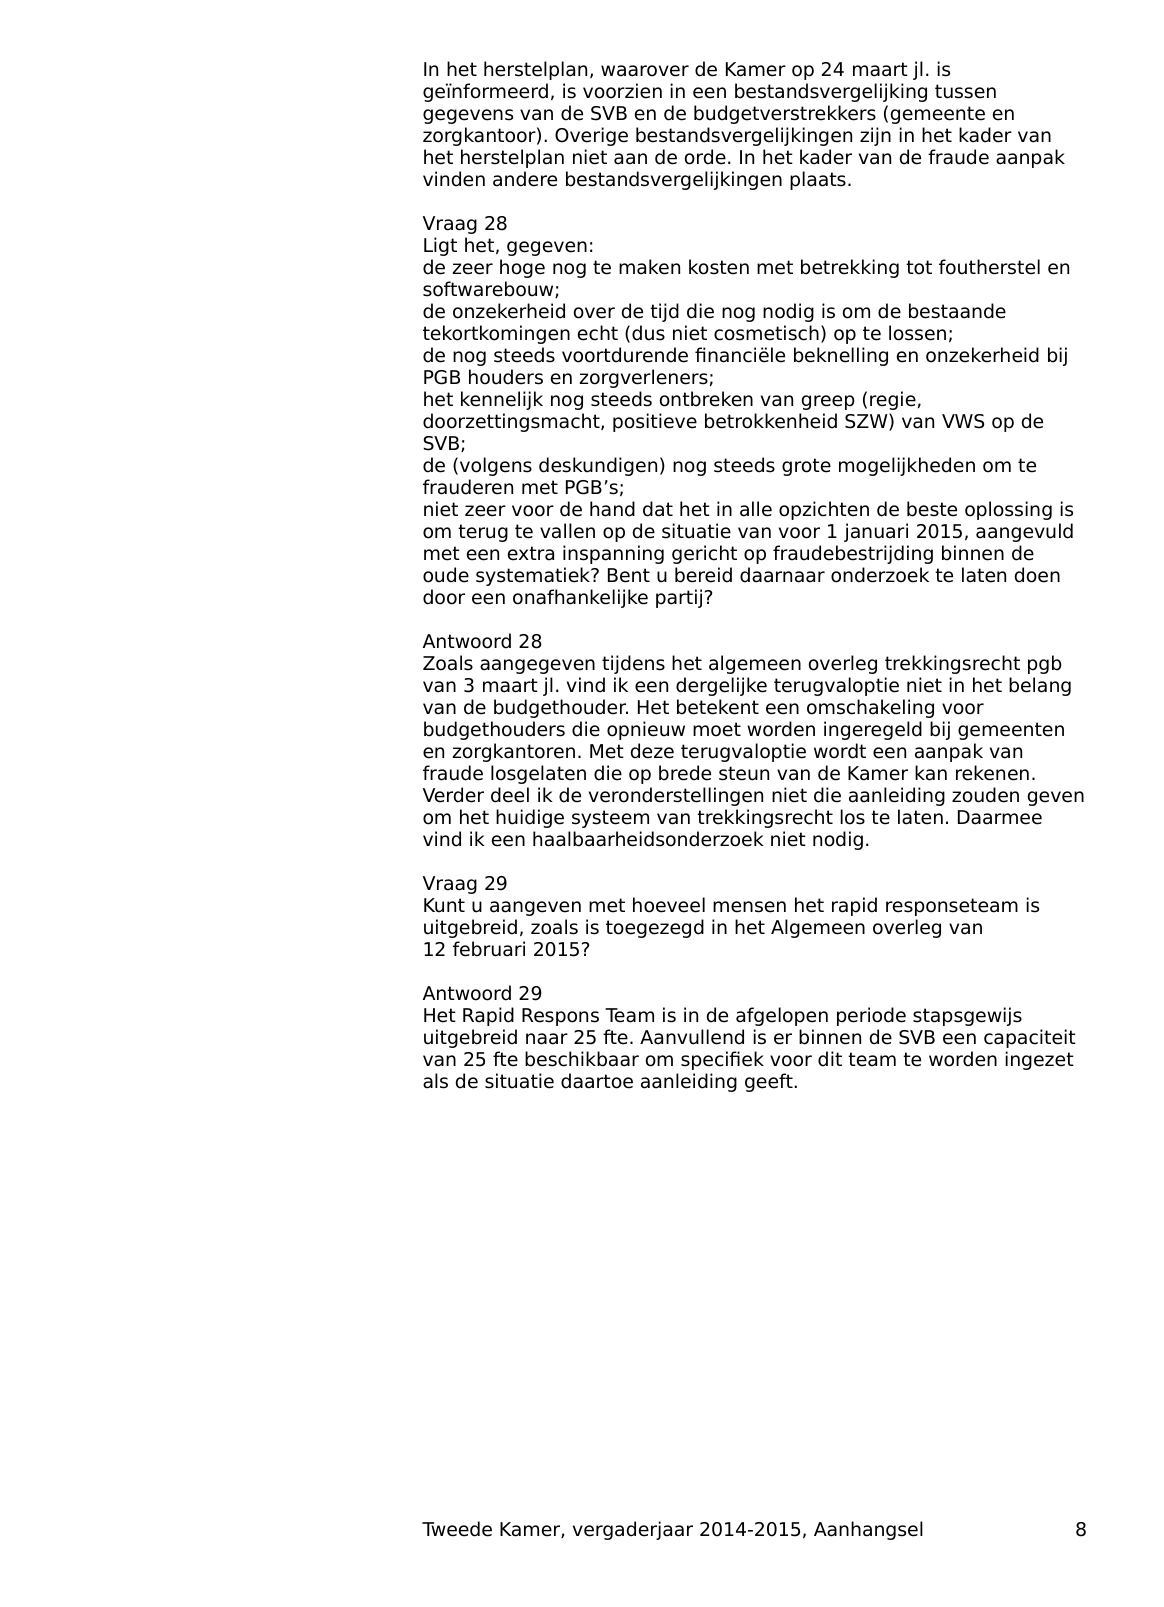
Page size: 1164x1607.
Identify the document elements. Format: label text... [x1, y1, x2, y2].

text niet zeer voor de hand dat het in alle opzichten de beste oplossing is om terug te vallen op de situatie van voor 1 januari 2015, aangevuld met een extra inspanning gericht op fraudebestrijding binnen de oude systematiek? Bent u bereid daarnaar onderzoek te laten doen door een onafhankelijke partij? [422, 499, 1087, 609]
text het kennelijk nog steeds ontbreken van greep (regie, doorzettingsmacht, positieve betrokkenheid SZW) van VWS op de SVB; [422, 389, 1087, 455]
text Ligt het, gegeven: [422, 235, 1087, 257]
text Zoals aangegeven tijdens het algemeen overleg trekkingsrecht pgb van 3 maart jl. vind ik een dergelijke terugvaloptie niet in het belang van de budgethouder. Het betekent een omschakeling voor budgethouders die opnieuw moet worden ingeregeld bij gemeenten en zorgkantoren. Met deze terugvaloptie wordt een aanpak van fraude losgelaten die op brede steun van de Kamer kan rekenen. Verder deel ik de veronderstellingen niet die aanleiding zouden geven om het huidige systeem van trekkingsrecht los te laten. Daarmee vind ik een haalbaarheidsonderzoek niet nodig. [422, 653, 1087, 851]
text Antwoord 28 [422, 631, 1087, 653]
text Vraag 29 [422, 873, 1087, 895]
text de zeer hoge nog te maken kosten met betrekking tot foutherstel en softwarebouw; [422, 257, 1087, 301]
text Vraag 28 [422, 213, 1087, 235]
text Kunt u aangeven met hoeveel mensen het rapid responseteam is uitgebreid, zoals is toegezegd in het Algemeen overleg van 12 februari 2015? [422, 895, 1087, 961]
text de (volgens deskundigen) nog steeds grote mogelijkheden om te frauderen met PGB’s; [422, 455, 1087, 499]
text Het Rapid Respons Team is in de afgelopen periode stapsgewijs uitgebreid naar 25 fte. Aanvullend is er binnen de SVB een capaciteit van 25 fte beschikbaar om specifiek voor dit team te worden ingezet als de situatie daartoe aanleiding geeft. [422, 1005, 1087, 1093]
text de onzekerheid over de tijd die nog nodig is om de bestaande tekortkomingen echt (dus niet cosmetisch) op te lossen; [422, 301, 1087, 345]
text de nog steeds voortdurende financiële beknelling en onzekerheid bij PGB houders en zorgverleners; [422, 345, 1087, 389]
text In het herstelplan, waarover de Kamer op 24 maart jl. is geïnformeerd, is voorzien in een bestandsvergelijking tussen gegevens van de SVB en de budgetverstrekkers (gemeente en zorgkantoor). Overige bestandsvergelijkingen zijn in het kader van het herstelplan niet aan de orde. In het kader van de fraude aanpak vinden andere bestandsvergelijkingen plaats. [422, 59, 1087, 191]
text Antwoord 29 [422, 983, 1087, 1005]
